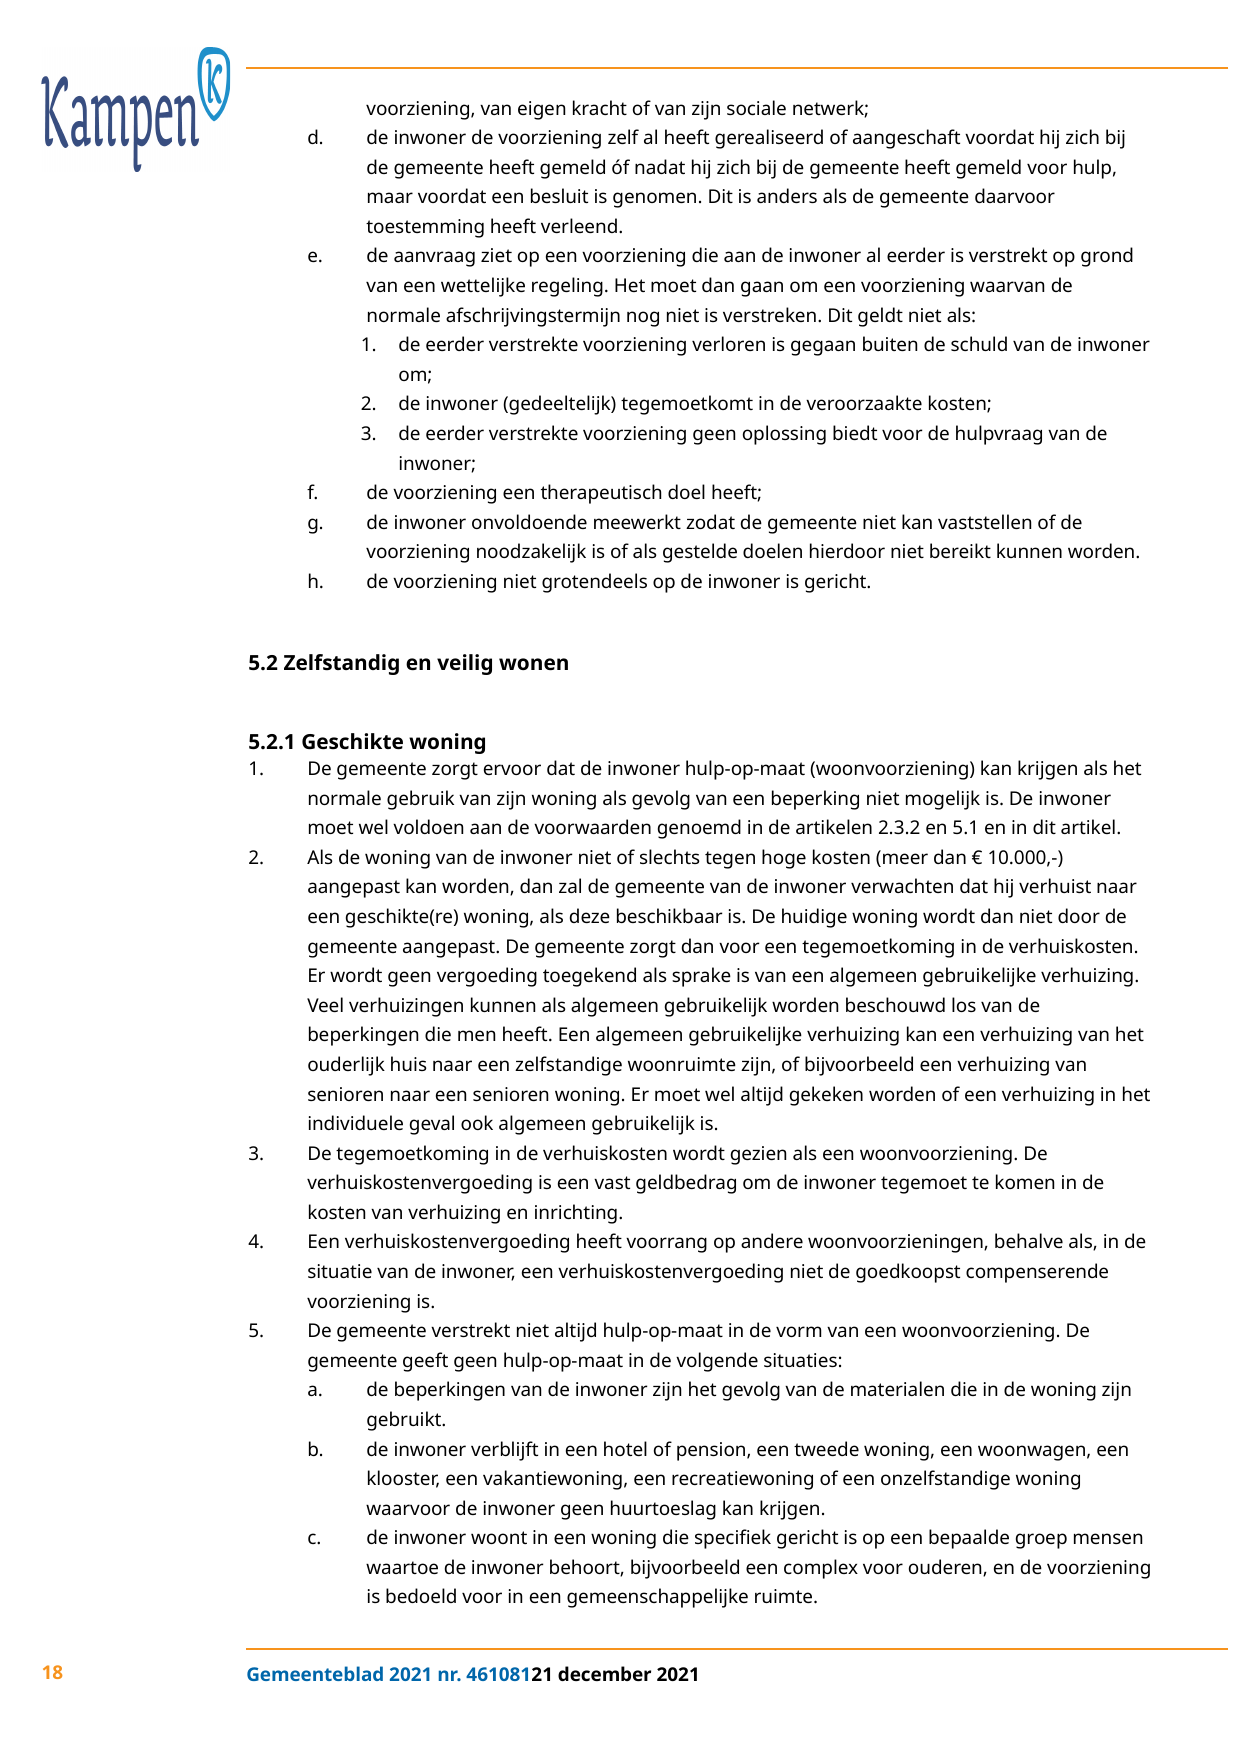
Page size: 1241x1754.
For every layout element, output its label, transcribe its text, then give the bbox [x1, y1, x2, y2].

text 5.2 Zelfstandig en veilig wonen [248, 648, 1152, 677]
list Een verhuiskostenvergoeding heeft voorrang op andere woonvoorzieningen, behalve als, in de situatie van de inwoner, een verhuiskostenvergoeding niet de goedkoopst compenserende voorziening is. [248, 1229, 1152, 1314]
list de inwoner verblijft in een hotel of pension, een tweede woning, een woonwagen, een klooster, een vakantiewoning, een recreatiewoning of een onzelfstandige woning waarvoor de inwoner geen huurtoeslag kan krijgen. [307, 1436, 1152, 1521]
list de inwoner onvoldoende meewerkt zodat de gemeente niet kan vaststellen of de voorziening noodzakelijk is of als gestelde doelen hierdoor niet bereikt kunnen worden. [307, 509, 1152, 564]
picture [41, 47, 231, 172]
list de eerder verstrekte voorziening verloren is gegaan buiten de schuld van de inwoner om; [361, 331, 1152, 387]
list Als de woning van de inwoner niet of slechts tegen hoge kosten (meer dan € 10.000,-) aangepast kan worden, dan zal de gemeente van de inwoner verwachten dat hij verhuist naar een geschikte(re) woning, als deze beschikbaar is. De huidige woning wordt dan niet door de gemeente aangepast. De gemeente zorgt dan voor een tegemoetkoming in de verhuiskosten. Er wordt geen vergoeding toegekend als sprake is van een algemeen gebruikelijke verhuizing. Veel verhuizingen kunnen als algemeen gebruikelijk worden beschouwd los van de beperkingen die men heeft. Een algemeen gebruikelijke verhuizing kan een verhuizing van het ouderlijk huis naar een zelfstandige woonruimte zijn, of bijvoorbeeld een verhuizing van senioren naar een senioren woning. Er moet wel altijd gekeken worden of een verhuizing in het individuele geval ook algemeen gebruikelijk is. [248, 844, 1152, 1136]
list de aanvraag ziet op een voorziening die aan de inwoner al eerder is verstrekt op grond van een wettelijke regeling. Het moet dan gaan om een voorziening waarvan de normale afschrijvingstermijn nog niet is verstreken. Dit geldt niet als: [307, 243, 1152, 328]
list de inwoner de voorziening zelf al heeft gerealiseerd of aangeschaft voordat hij zich bij de gemeente heeft gemeld óf nadat hij zich bij de gemeente heeft gemeld voor hulp, maar voordat een besluit is genomen. Dit is anders als de gemeente daarvoor toestemming heeft verleend. [307, 124, 1152, 239]
list de eerder verstrekte voorziening geen oplossing biedt voor de hulpvraag van de inwoner; [361, 420, 1152, 476]
list De gemeente zorgt ervoor dat de inwoner hulp-op-maat (woonvoorziening) kan krijgen als het normale gebruik van zijn woning als gevolg van een beperking niet mogelijk is. De inwoner moet wel voldoen aan de voorwaarden genoemd in de artikelen 2.3.2 en 5.1 en in dit artikel. [248, 755, 1152, 840]
list de voorziening een therapeutisch doel heeft; [307, 479, 1152, 505]
text 5.2.1 Geschikte woning [248, 727, 1152, 755]
list voorziening, van eigen kracht of van zijn sociale netwerk; [307, 95, 1152, 121]
list de inwoner woont in een woning die specifiek gericht is op een bepaalde groep mensen waartoe de inwoner behoort, bijvoorbeeld een complex voor ouderen, en de voorziening is bedoeld voor in een gemeenschappelijke ruimte. [307, 1524, 1152, 1609]
list De gemeente verstrekt niet altijd hulp-op-maat in de vorm van een woonvoorziening. De gemeente geeft geen hulp-op-maat in de volgende situaties: [248, 1317, 1152, 1373]
list De tegemoetkoming in de verhuiskosten wordt gezien als een woonvoorziening. De verhuiskostenvergoeding is een vast geldbedrag om de inwoner tegemoet te komen in de kosten van verhuizing en inrichting. [248, 1140, 1152, 1225]
list de beperkingen van de inwoner zijn het gevolg van de materialen die in de woning zijn gebruikt. [307, 1377, 1152, 1432]
list de inwoner (gedeeltelijk) tegemoetkomt in de veroorzaakte kosten; [361, 391, 1152, 416]
list de voorziening niet grotendeels op de inwoner is gericht. [307, 568, 1152, 594]
